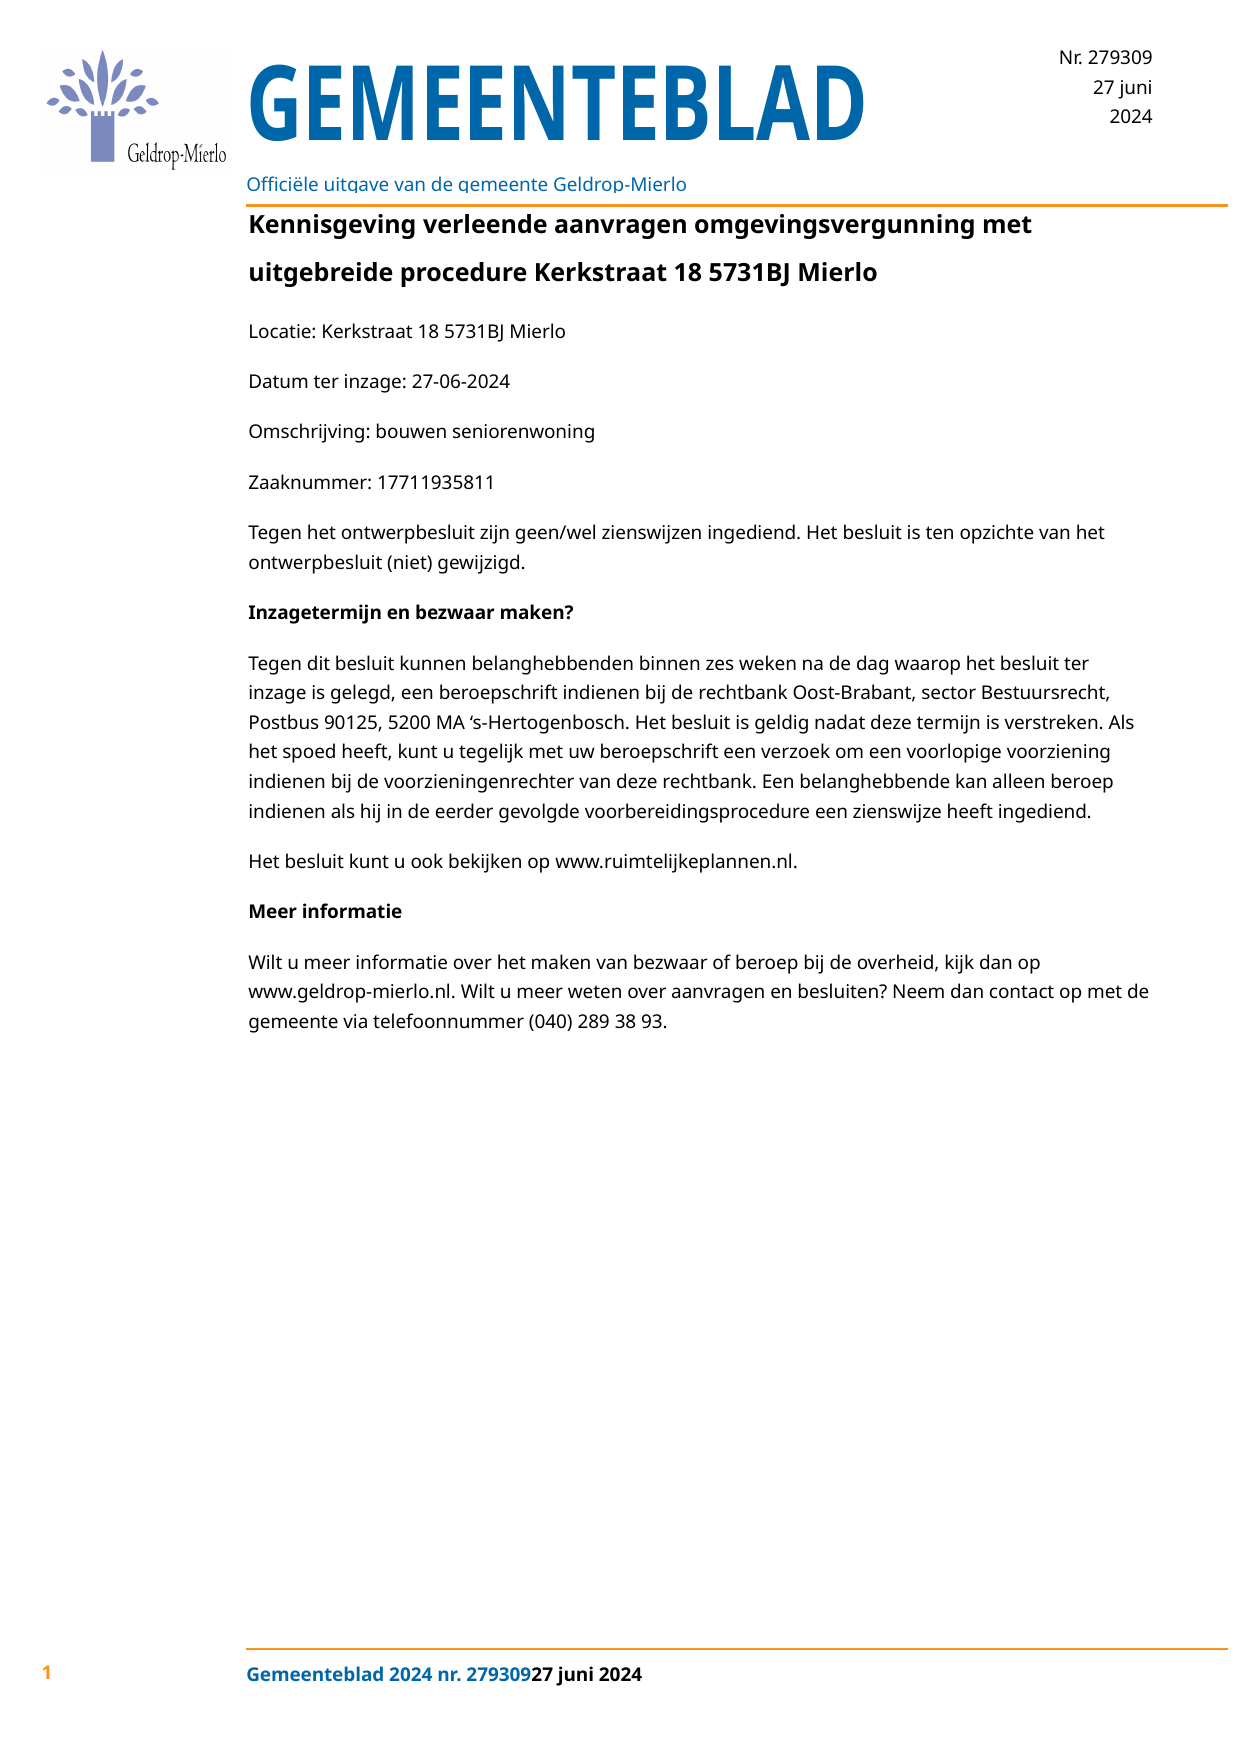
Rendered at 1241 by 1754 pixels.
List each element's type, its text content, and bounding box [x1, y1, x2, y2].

text Tegen het ontwerpbesluit zijn geen/wel zienswijzen ingediend. Het besluit is ten opzichte van het ontwerpbesluit (niet) gewijzigd. [248, 519, 1152, 575]
text Locatie: Kerkstraat 18 5731BJ Mierlo [248, 318, 1152, 344]
picture [41, 47, 231, 172]
text Inzagetermijn en bezwaar maken? [248, 599, 1152, 625]
text Wilt u meer informatie over het maken van bezwaar of beroep bij de overheid, kijk dan op www.geldrop-mierlo.nl. Wilt u meer weten over aanvragen en besluiten? Neem dan contact op met de gemeente via telefoonnummer (040) 289 38 93. [248, 949, 1152, 1034]
text Omschrijving: bouwen seniorenwoning [248, 419, 1152, 444]
text Meer informatie [248, 899, 1152, 924]
text Kennisgeving verleende aanvragen omgevingsvergunning met uitgebreide procedure Kerkstraat 18 5731BJ Mierlo [248, 207, 1152, 288]
text Zaaknummer: 17711935811 [248, 469, 1152, 495]
text Datum ter inzage: 27-06-2024 [248, 368, 1152, 394]
text Tegen dit besluit kunnen belanghebbenden binnen zes weken na de dag waarop het besluit ter inzage is gelegd, een beroepschrift indienen bij de rechtbank Oost-Brabant, sector Bestuursrecht, Postbus 90125, 5200 MA ‘s-Hertogenbosch. Het besluit is geldig nadat deze termijn is verstreken. Als het spoed heeft, kunt u tegelijk met uw beroepschrift een verzoek om een voorlopige voorziening indienen bij de voorzieningenrechter van deze rechtbank. Een belanghebbende kan alleen beroep indienen als hij in de eerder gevolgde voorbereidingsprocedure een zienswijze heeft ingediend. [248, 650, 1152, 824]
text Het besluit kunt u ook bekijken op www.ruimtelijkeplannen.nl. [248, 848, 1152, 874]
